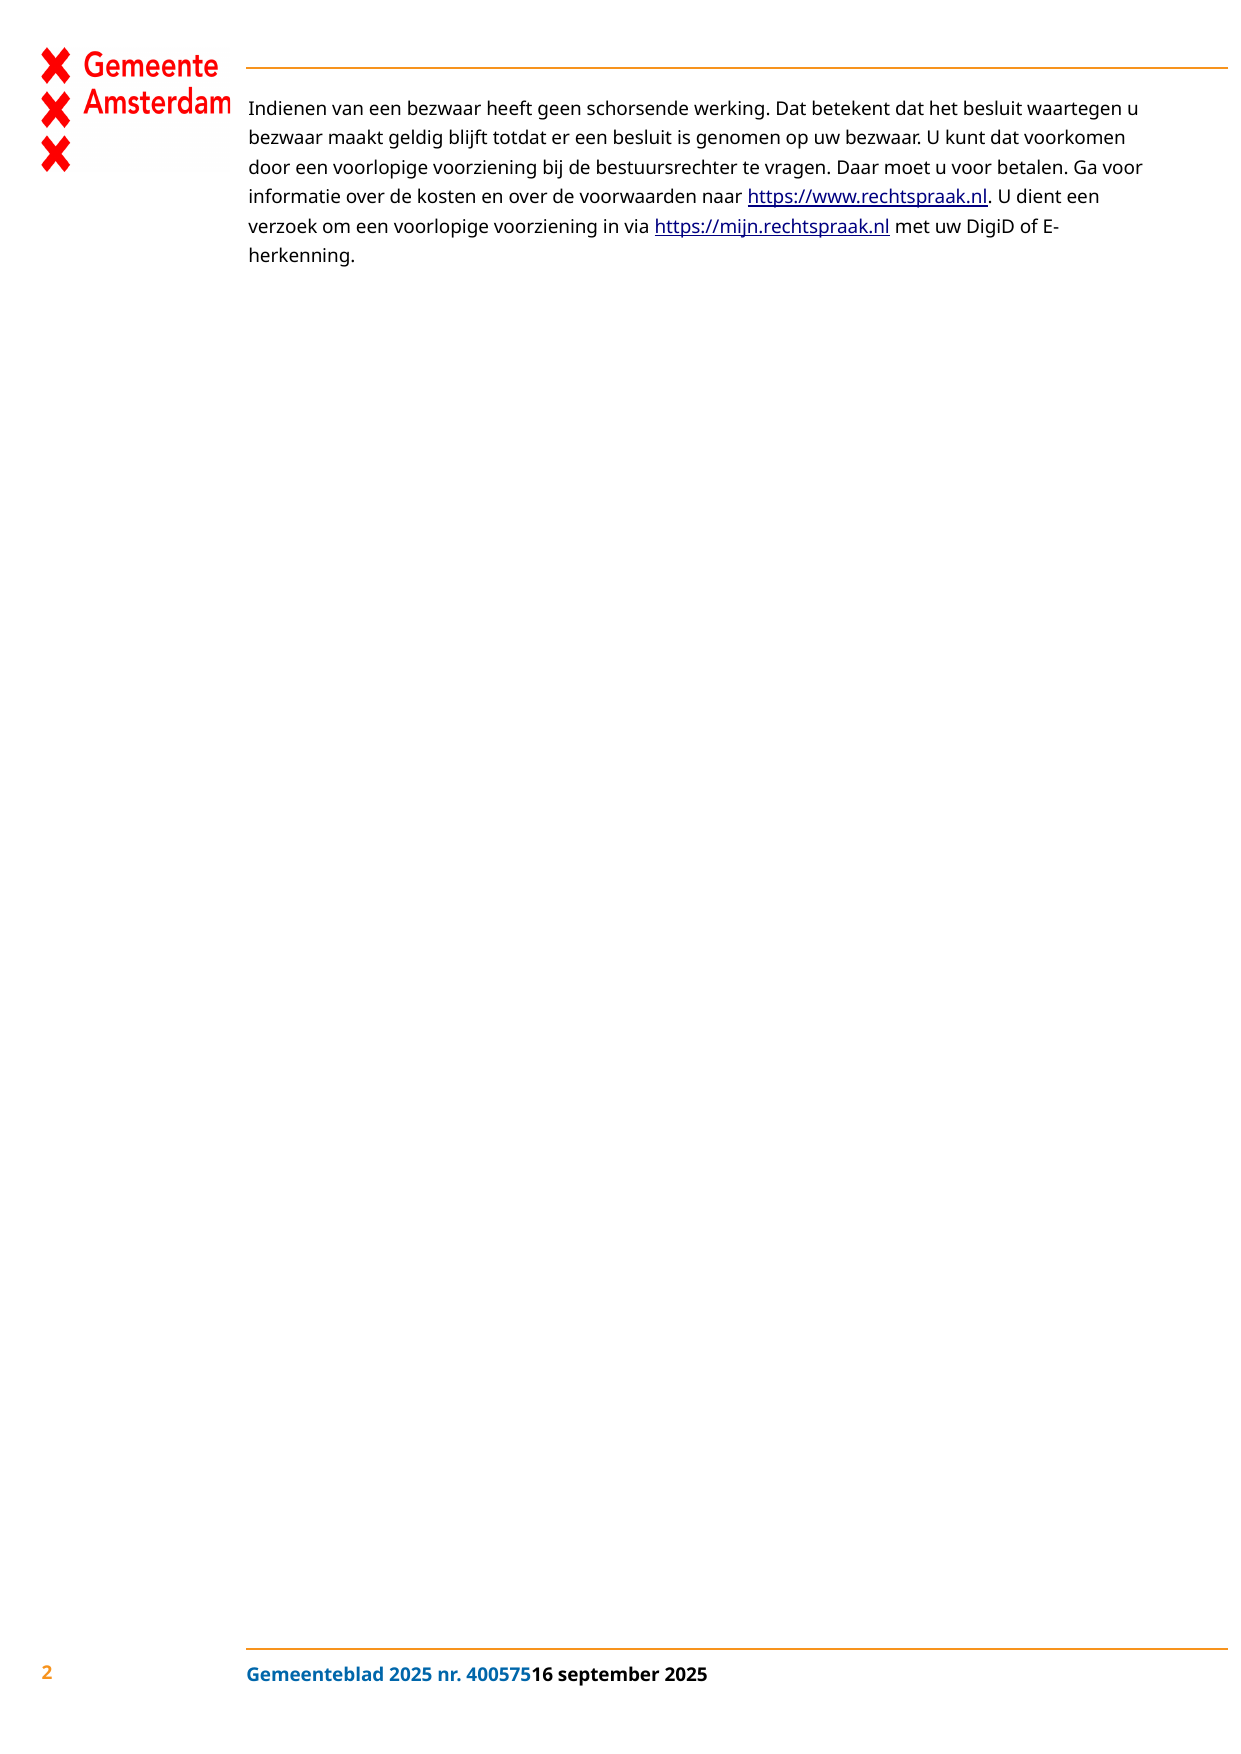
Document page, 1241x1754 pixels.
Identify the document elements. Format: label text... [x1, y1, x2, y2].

picture [41, 47, 231, 172]
text Indienen van een bezwaar heeft geen schorsende werking. Dat betekent dat het besluit waartegen u bezwaar maakt geldig blijft totdat er een besluit is genomen op uw bezwaar. U kunt dat voorkomen door een voorlopige voorziening bij de bestuursrechter te vragen. Daar moet u voor betalen. Ga voor informatie over de kosten en over de voorwaarden naar https://www.rechtspraak.nl. U dient een verzoek om een voorlopige voorziening in via https://mijn.rechtspraak.nl met uw DigiD of E-herkenning. [248, 95, 1152, 268]
